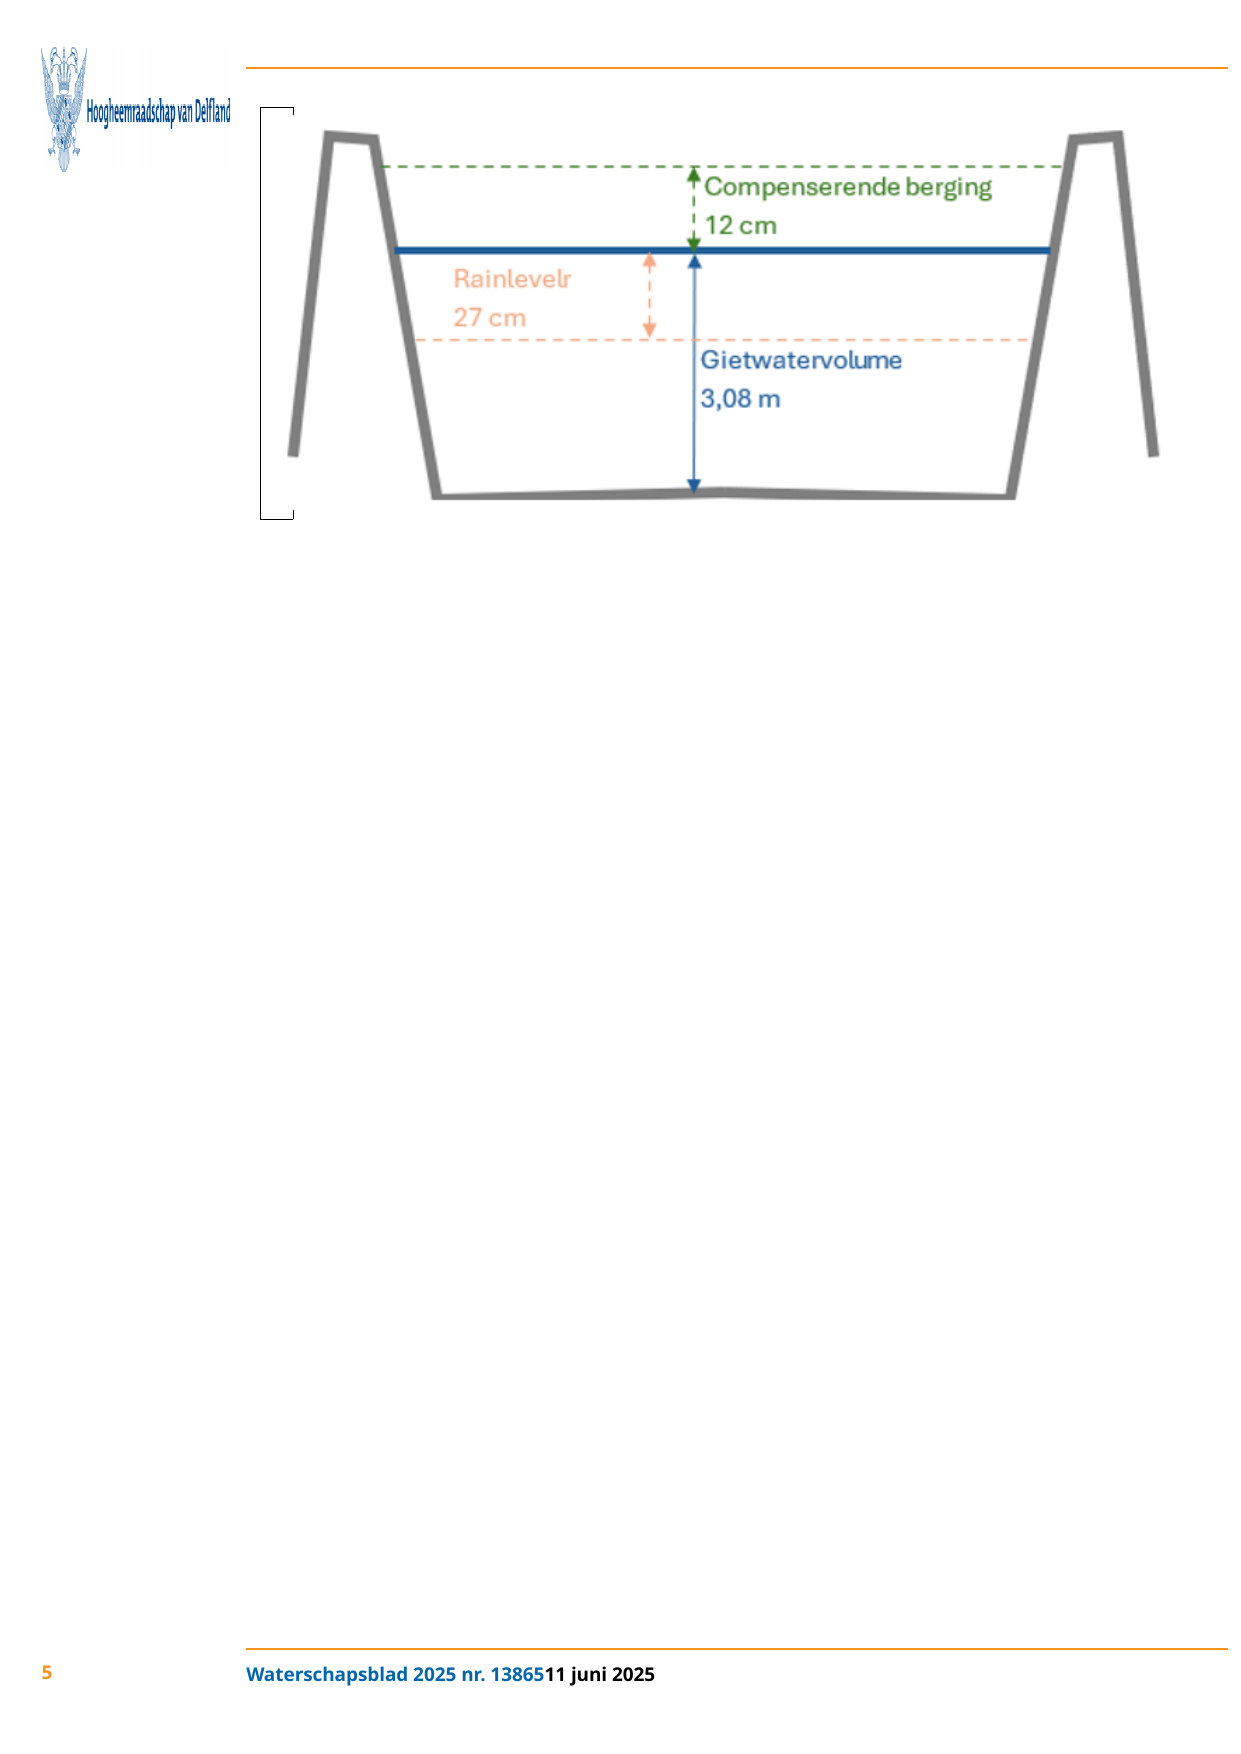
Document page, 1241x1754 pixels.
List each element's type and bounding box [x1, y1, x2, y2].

picture [268, 115, 1173, 510]
picture [41, 47, 231, 172]
